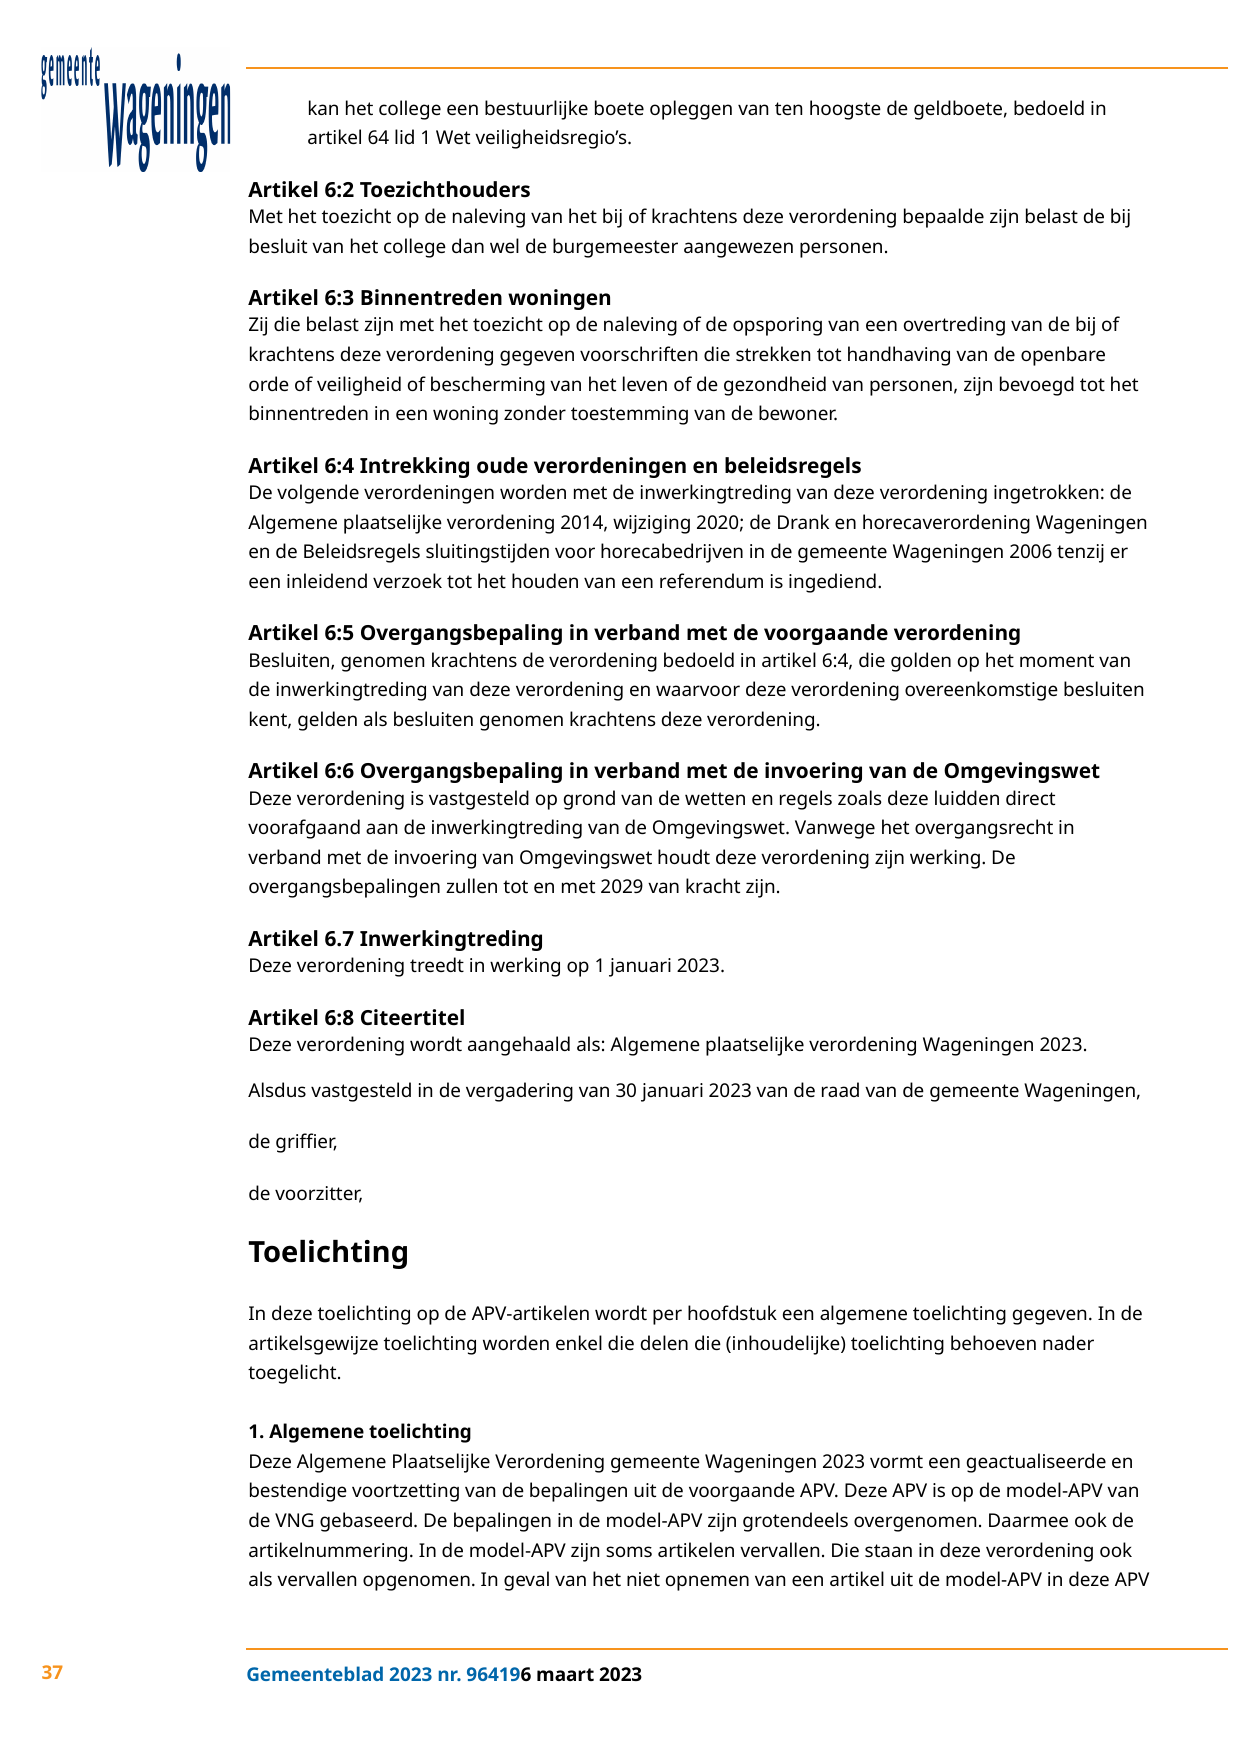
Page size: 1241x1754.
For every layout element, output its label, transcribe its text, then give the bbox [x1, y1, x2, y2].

text Deze verordening treedt in werking op 1 januari 2023. [248, 952, 1152, 978]
text Artikel 6:6 Overgangsbepaling in verband met de invoering van de Omgevingswet [248, 756, 1152, 785]
text 1. Algemene toelichting [248, 1418, 1152, 1444]
text Alsdus vastgesteld in de vergadering van 30 januari 2023 van de raad van de gemeente Wageningen, [248, 1077, 1152, 1103]
text Toelichting [248, 1231, 1152, 1271]
text Met het toezicht op de naleving van het bij of krachtens deze verordening bepaalde zijn belast de bij besluit van het college dan wel de burgemeester aangewezen personen. [248, 203, 1152, 258]
text Artikel 6.7 Inwerkingtreding [248, 924, 1152, 952]
text Artikel 6:8 Citeertitel [248, 1003, 1152, 1031]
picture [41, 47, 231, 172]
text de griffier, [248, 1128, 1152, 1154]
text Zij die belast zijn met het toezicht op de naleving of de opsporing van een overtreding van de bij of krachtens deze verordening gegeven voorschriften die strekken tot handhaving van de openbare orde of veiligheid of bescherming van het leven of de gezondheid van personen, zijn bevoegd tot het binnentreden in een woning zonder toestemming van de bewoner. [248, 312, 1152, 426]
text Deze verordening wordt aangehaald als: Algemene plaatselijke verordening Wageningen 2023. [248, 1031, 1152, 1057]
text Artikel 6:5 Overgangsbepaling in verband met de voorgaande verordening [248, 618, 1152, 647]
text Artikel 6:3 Binnentreden woningen [248, 283, 1152, 312]
text Deze Algemene Plaatselijke Verordening gemeente Wageningen 2023 vormt een geactualiseerde en bestendige voortzetting van de bepalingen uit de voorgaande APV. Deze APV is op de model-APV van de VNG gebaseerd. De bepalingen in de model-APV zijn grotendeels overgenomen. Daarmee ook de artikelnummering. In de model-APV zijn soms artikelen vervallen. Die staan in deze verordening ook als vervallen opgenomen. In geval van het niet opnemen van een artikel uit de model-APV in deze APV [248, 1448, 1152, 1592]
text Artikel 6:2 Toezichthouders [248, 175, 1152, 203]
text Deze verordening is vastgesteld op grond van de wetten en regels zoals deze luidden direct voorafgaand aan de inwerkingtreding van de Omgevingswet. Vanwege het overgangsrecht in verband met de invoering van Omgevingswet houdt deze verordening zijn werking. De overgangsbepalingen zullen tot en met 2029 van kracht zijn. [248, 785, 1152, 899]
text de voorzitter, [248, 1180, 1152, 1206]
text Besluiten, genomen krachtens de verordening bedoeld in artikel 6:4, die golden op het moment van de inwerkingtreding van deze verordening en waarvoor deze verordening overeenkomstige besluiten kent, gelden als besluiten genomen krachtens deze verordening. [248, 647, 1152, 732]
list kan het college een bestuurlijke boete opleggen van ten hoogste de geldboete, bedoeld in artikel 64 lid 1 Wet veiligheidsregio’s. [248, 95, 1152, 150]
text In deze toelichting op de APV-artikelen wordt per hoofdstuk een algemene toelichting gegeven. In de artikelsgewijze toelichting worden enkel die delen die (inhoudelijke) toelichting behoeven nader toegelicht. [248, 1300, 1152, 1385]
text De volgende verordeningen worden met de inwerkingtreding van deze verordening ingetrokken: de Algemene plaatselijke verordening 2014, wijziging 2020; de Drank en horecaverordening Wageningen en de Beleidsregels sluitingstijden voor horecabedrijven in de gemeente Wageningen 2006 tenzij er een inleidend verzoek tot het houden van een referendum is ingediend. [248, 479, 1152, 594]
text Artikel 6:4 Intrekking oude verordeningen en beleidsregels [248, 451, 1152, 479]
